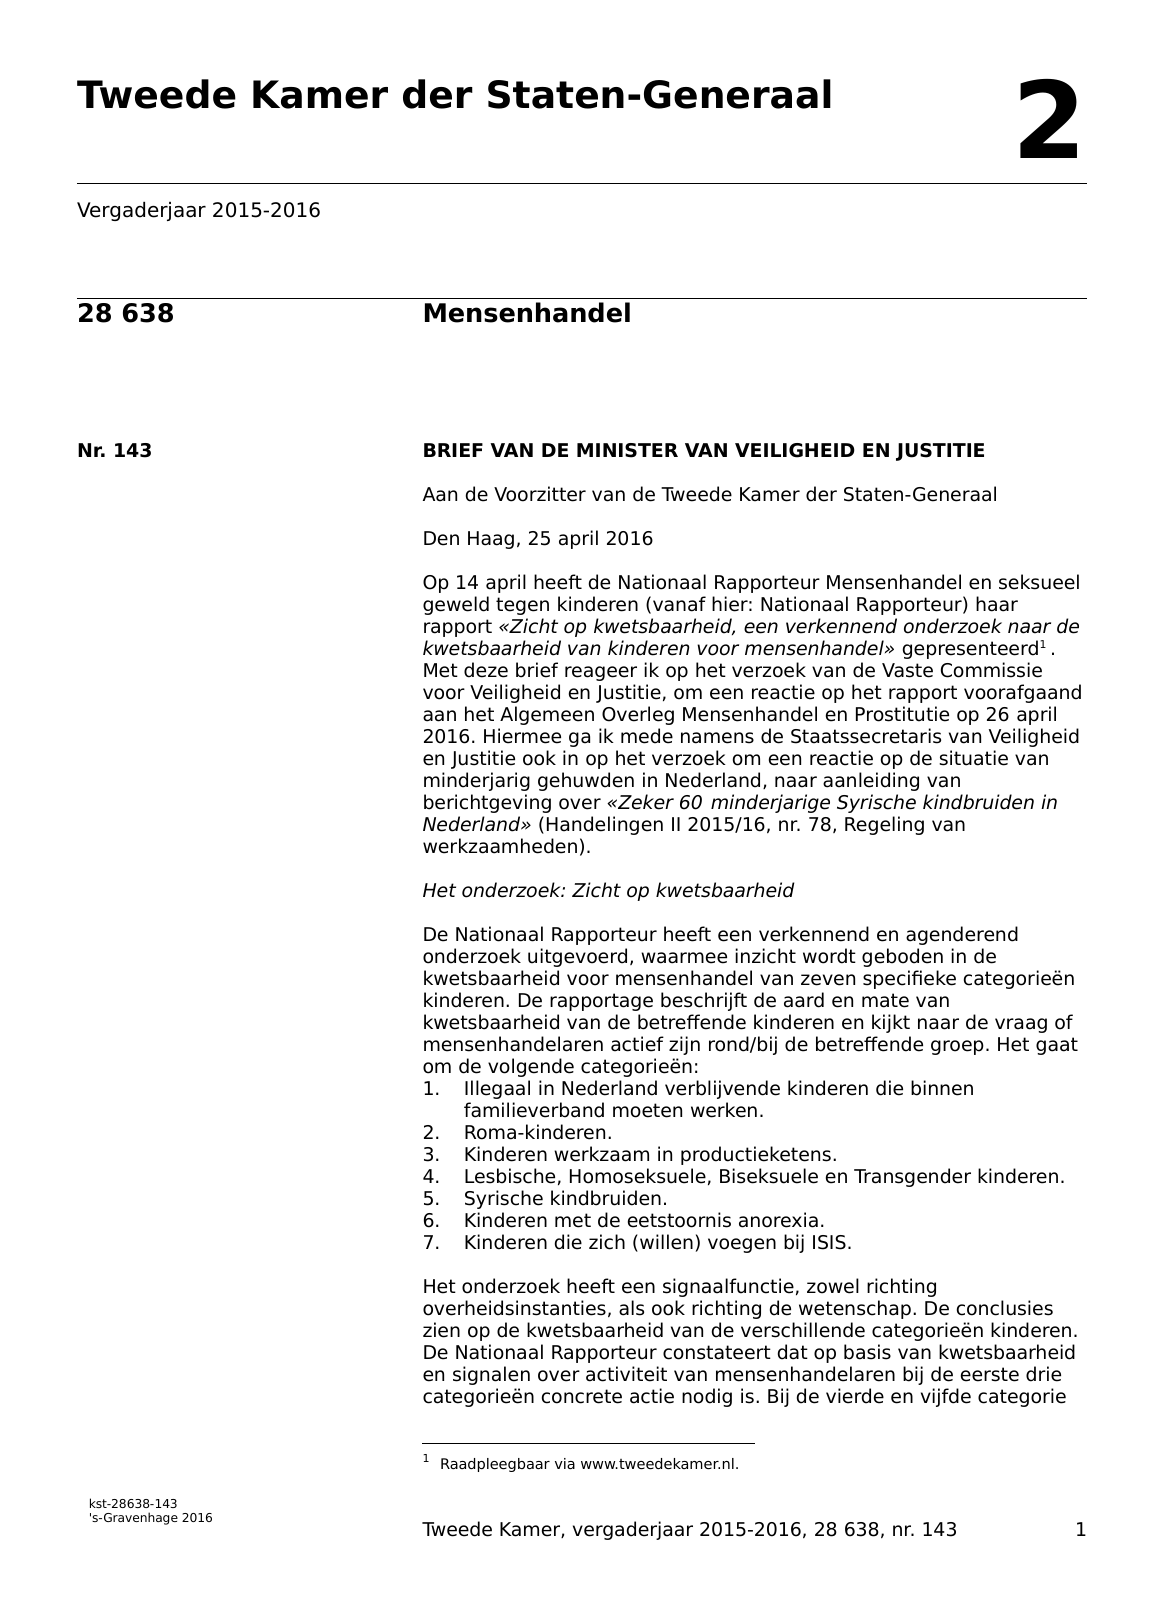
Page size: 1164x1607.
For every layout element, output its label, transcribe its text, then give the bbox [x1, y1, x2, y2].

text 1. Illegaal in Nederland verblijvende kinderen die binnen familieverband moeten werken. [422, 1078, 1087, 1122]
table_header 2 [886, 59, 1087, 183]
text Het onderzoek heeft een signaalfunctie, zowel richting overheidsinstanties, als ook richting de wetenschap. De conclusies zien op de kwetsbaarheid van de verschillende categorieën kinderen. De Nationaal Rapporteur constateert dat op basis van kwetsbaarheid en signalen over activiteit van mensenhandelaren bij de eerste drie categorieën concrete actie nodig is. Bij de vierde en vijfde categorie [422, 1276, 1087, 1408]
text 's-Gravenhage 2016 [88, 1511, 323, 1525]
text kst-28638-143 [88, 1497, 323, 1511]
text Den Haag, 25 april 2016 [422, 528, 1087, 550]
subtitle Nr. 143 BRIEF VAN DE MINISTER VAN VEILIGHEID EN JUSTITIE [77, 440, 1087, 462]
text De Nationaal Rapporteur heeft een verkennend en agenderend onderzoek uitgevoerd, waarmee inzicht wordt geboden in de kwetsbaarheid voor mensenhandel van zeven specifieke categorieën kinderen. De rapportage beschrijft de aard en mate van kwetsbaarheid van de betreffende kinderen en kijkt naar de vraag of mensenhandelaren actief zijn rond/bij de betreffende groep. Het gaat om de volgende categorieën: [422, 924, 1087, 1078]
text 5. Syrische kindbruiden. [422, 1188, 1087, 1210]
subtitle 28 638 Mensenhandel [77, 299, 1087, 329]
text Raadpleegbaar via www.tweedekamer.nl. [422, 1452, 1087, 1474]
table_header Tweede Kamer der Staten-Generaal [77, 59, 886, 183]
text 7. Kinderen die zich (willen) voegen bij ISIS. [422, 1232, 1087, 1254]
text Aan de Voorzitter van de Tweede Kamer der Staten-Generaal [422, 484, 1087, 506]
subtitle Het onderzoek: Zicht op kwetsbaarheid [422, 880, 1087, 902]
text Op 14 april heeft de Nationaal Rapporteur Mensenhandel en seksueel geweld tegen kinderen (vanaf hier: Nationaal Rapporteur) haar rapport «Zicht op kwetsbaarheid, een verkennend onderzoek naar de kwetsbaarheid van kinderen voor mensenhandel» gepresenteerd. Met deze brief reageer ik op het verzoek van de Vaste Commissie voor Veiligheid en Justitie, om een reactie op het rapport voorafgaand aan het Algemeen Overleg Mensenhandel en Prostitutie op 26 april 2016. Hiermee ga ik mede namens de Staatssecretaris van Veiligheid en Justitie ook in op het verzoek om een reactie op de situatie van minderjarig gehuwden in Nederland, naar aanleiding van berichtgeving over «Zeker 60 minderjarige Syrische kindbruiden in Nederland» (Handelingen II 2015/16, nr. 78, Regeling van werkzaamheden). [422, 572, 1087, 858]
text 3. Kinderen werkzaam in productieketens. [422, 1144, 1087, 1166]
text 6. Kinderen met de eetstoornis anorexia. [422, 1210, 1087, 1232]
text 2. Roma-kinderen. [422, 1122, 1087, 1144]
text 4. Lesbische, Homoseksuele, Biseksuele en Transgender kinderen. [422, 1166, 1087, 1188]
table_cell Vergaderjaar 2015-2016 [77, 184, 1087, 298]
